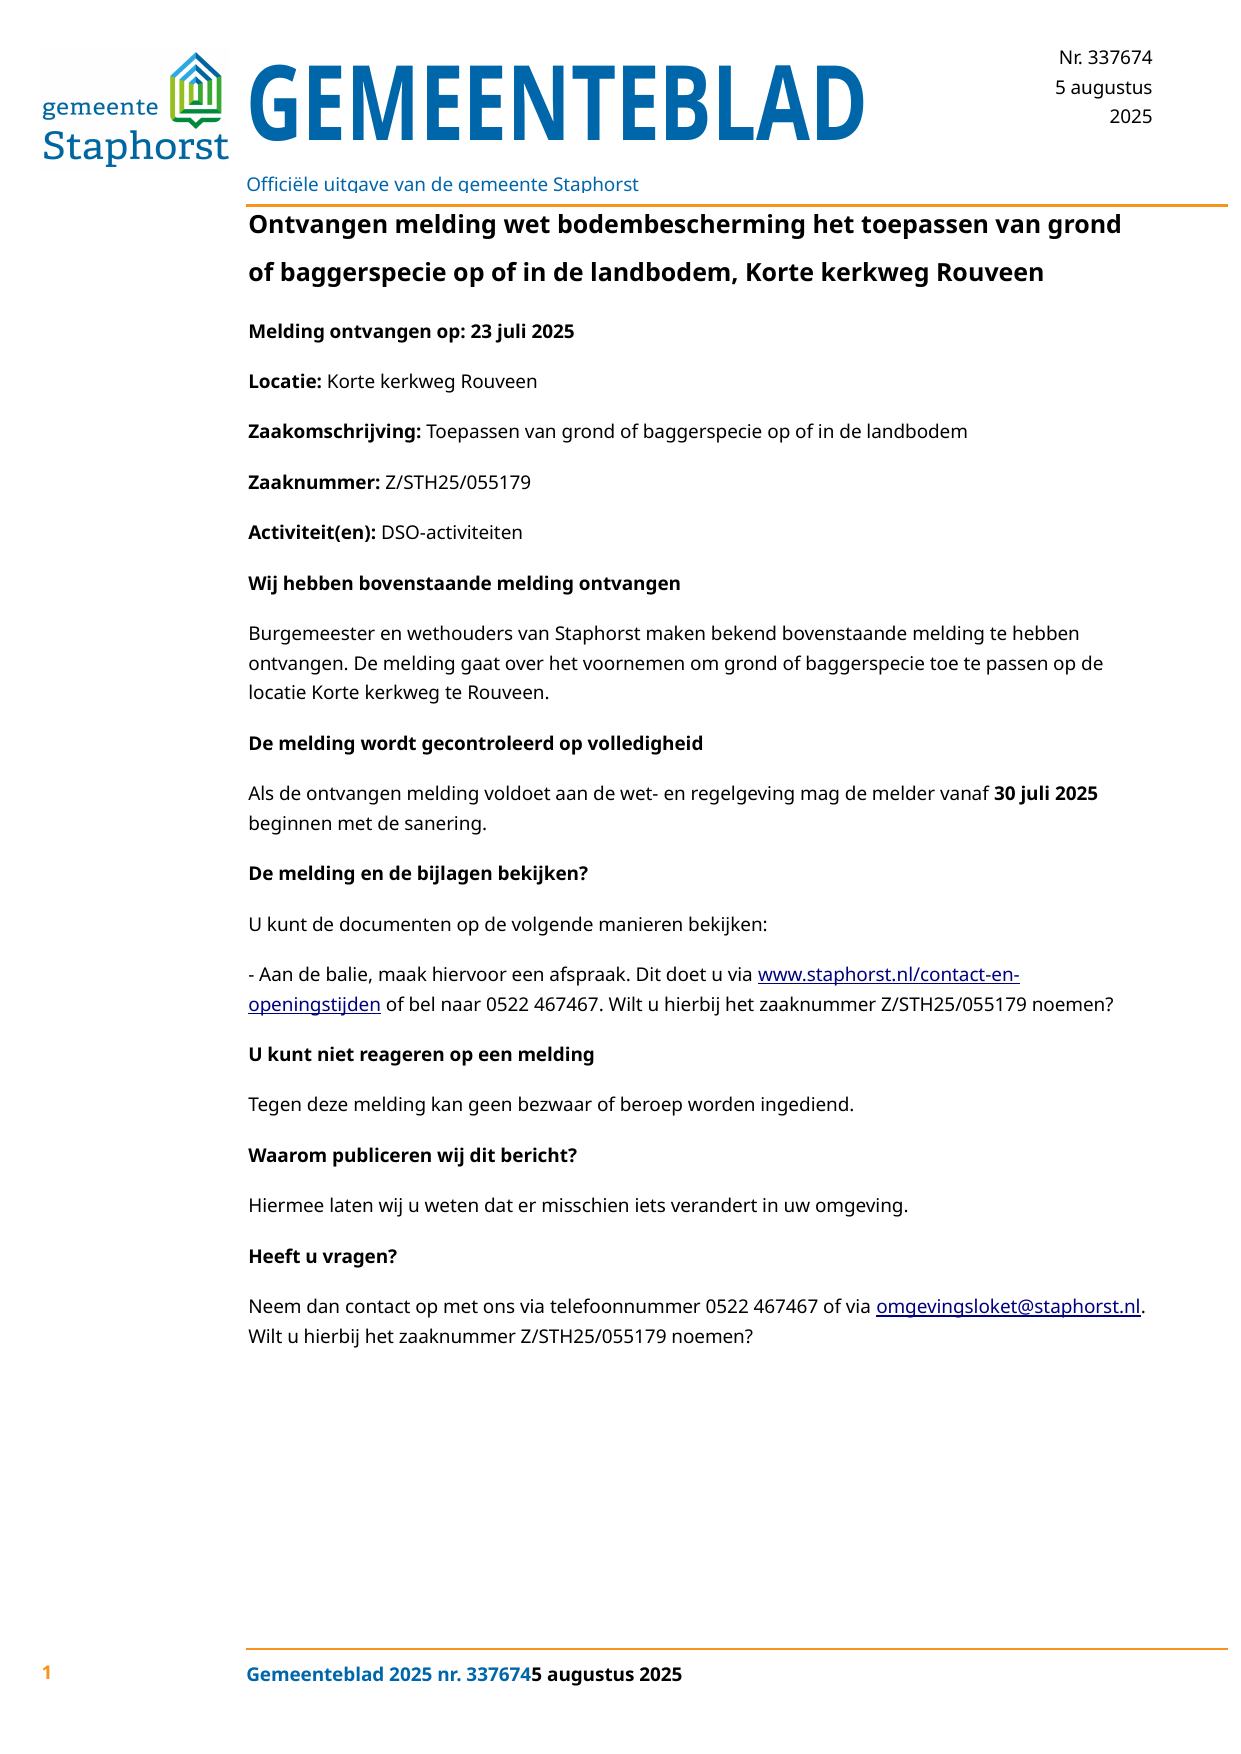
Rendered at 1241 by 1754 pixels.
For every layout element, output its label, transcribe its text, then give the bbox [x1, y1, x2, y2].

picture [41, 47, 231, 172]
text Locatie: Korte kerkweg Rouveen [248, 368, 1152, 394]
text Wij hebben bovenstaande melding ontvangen [248, 570, 1152, 596]
text Activiteit(en): DSO-activiteiten [248, 519, 1152, 545]
text Waarom publiceren wij dit bericht? [248, 1142, 1152, 1168]
text - Aan de balie, maak hiervoor een afspraak. Dit doet u via www.staphorst.nl/contact-en-openingstijden of bel naar 0522 467467. Wilt u hierbij het zaaknummer Z/STH25/055179 noemen? [248, 961, 1152, 1017]
text U kunt niet reageren op een melding [248, 1041, 1152, 1067]
text Zaakomschrijving: Toepassen van grond of baggerspecie op of in de landbodem [248, 419, 1152, 444]
text Zaaknummer: Z/STH25/055179 [248, 469, 1152, 495]
text Tegen deze melding kan geen bezwaar of beroep worden ingediend. [248, 1092, 1152, 1117]
text Als de ontvangen melding voldoet aan de wet- en regelgeving mag de melder vanaf 30 juli 2025 beginnen met de sanering. [248, 780, 1152, 836]
text Burgemeester en wethouders van Staphorst maken bekend bovenstaande melding te hebben ontvangen. De melding gaat over het voornemen om grond of baggerspecie toe te passen op de locatie Korte kerkweg te Rouveen. [248, 620, 1152, 705]
text U kunt de documenten op de volgende manieren bekijken: [248, 911, 1152, 937]
text De melding en de bijlagen bekijken? [248, 860, 1152, 886]
text Ontvangen melding wet bodembescherming het toepassen van grond of baggerspecie op of in de landbodem, Korte kerkweg Rouveen [248, 207, 1152, 288]
text Melding ontvangen op: 23 juli 2025 [248, 318, 1152, 344]
text Neem dan contact op met ons via telefoonnummer 0522 467467 of via omgevingsloket@staphorst.nl. Wilt u hierbij het zaaknummer Z/STH25/055179 noemen? [248, 1293, 1152, 1349]
text Hiermee laten wij u weten dat er misschien iets verandert in uw omgeving. [248, 1192, 1152, 1218]
text De melding wordt gecontroleerd op volledigheid [248, 730, 1152, 756]
text Heeft u vragen? [248, 1243, 1152, 1269]
